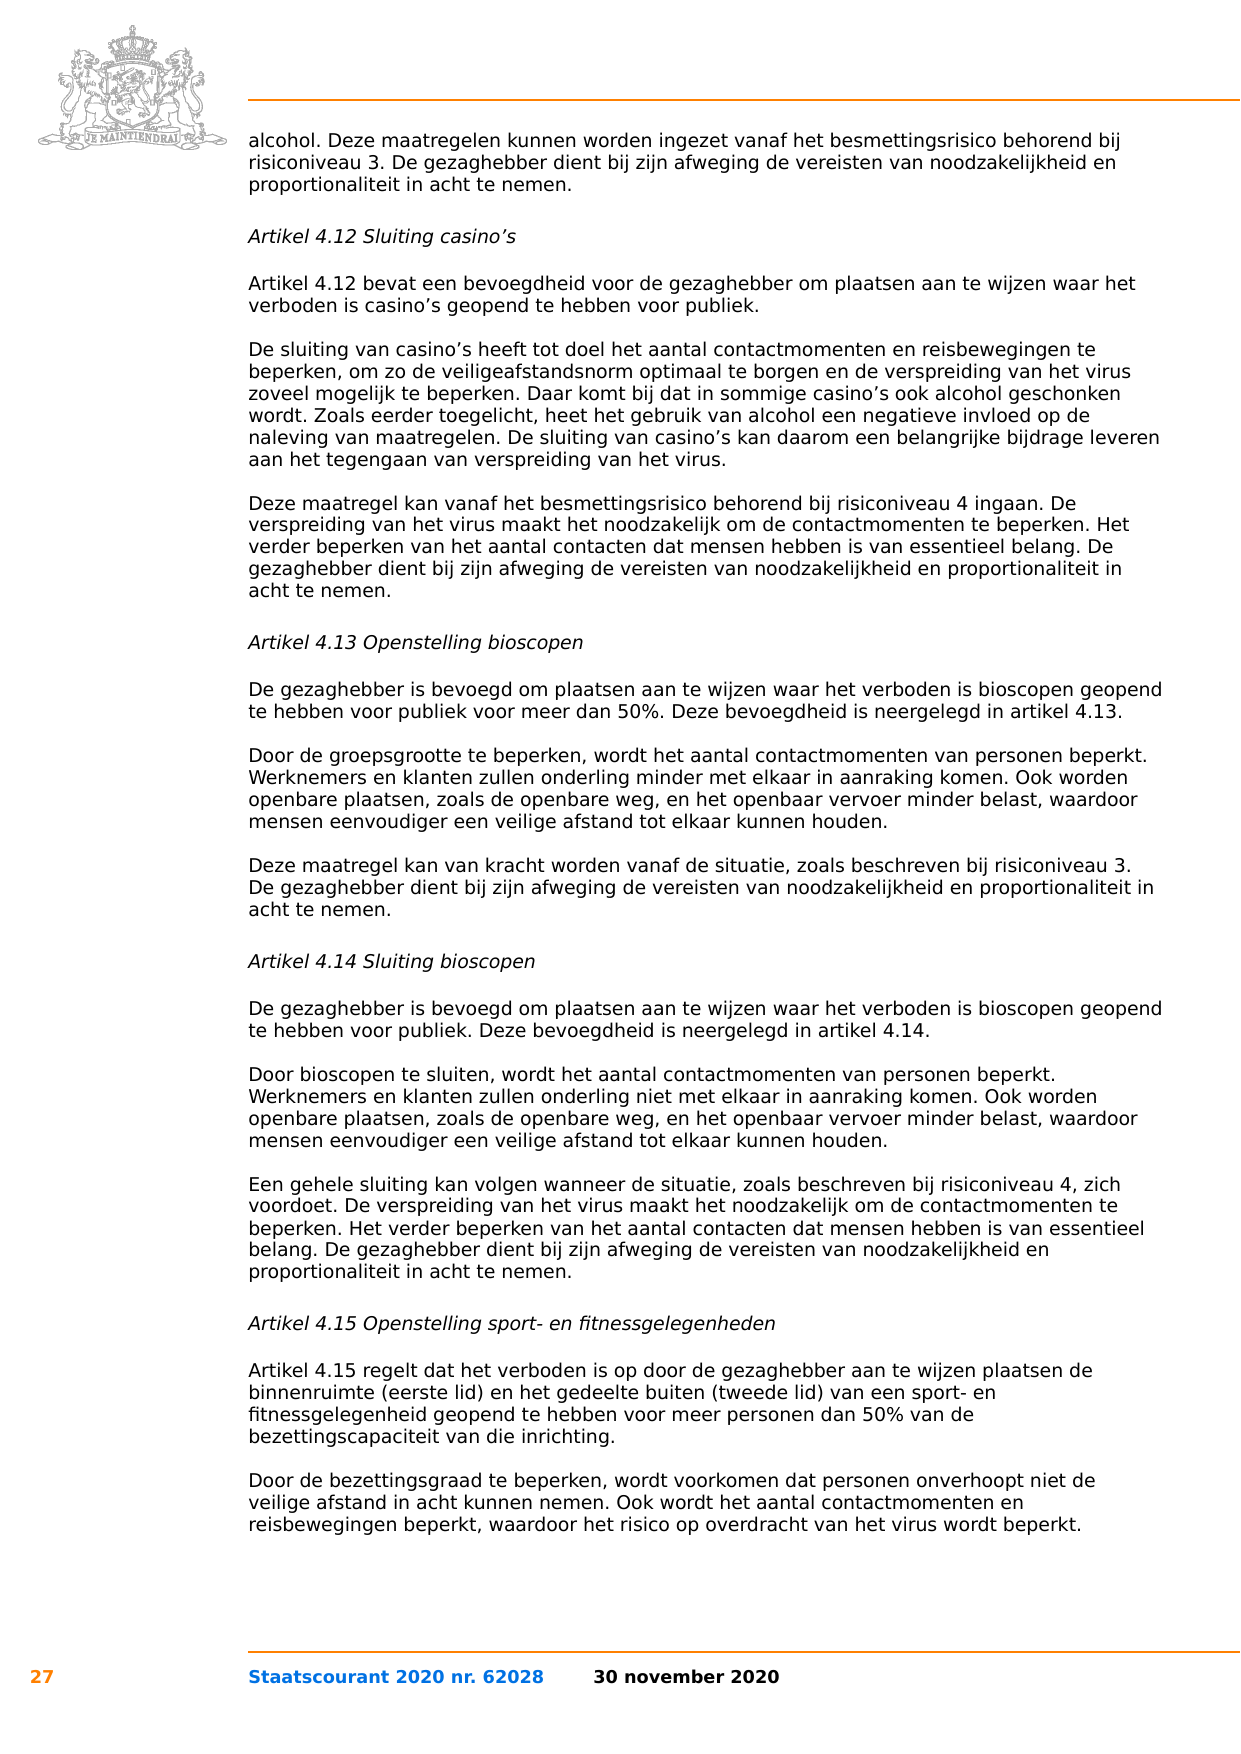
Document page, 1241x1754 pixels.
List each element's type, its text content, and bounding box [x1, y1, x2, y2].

text Een gehele sluiting kan volgen wanneer de situatie, zoals beschreven bij risiconiveau 4, zich voordoet. De verspreiding van het virus maakt het noodzakelijk om de contactmomenten te beperken. Het verder beperken van het aantal contacten dat mensen hebben is van essentieel belang. De gezaghebber dient bij zijn afweging de vereisten van noodzakelijkheid en proportionaliteit in acht te nemen. [248, 1173, 1163, 1283]
text Door de bezettingsgraad te beperken, wordt voorkomen dat personen onverhoopt niet de veilige afstand in acht kunnen nemen. Ook wordt het aantal contactmomenten en reisbewegingen beperkt, waardoor het risico op overdracht van het virus wordt beperkt. [248, 1470, 1163, 1536]
text Artikel 4.15 regelt dat het verboden is op door de gezaghebber aan te wijzen plaatsen de binnenruimte (eerste lid) en het gedeelte buiten (tweede lid) van een sport- en fitnessgelegenheid geopend te hebben voor meer personen dan 50% van de bezettingscapaciteit van die inrichting. [248, 1360, 1163, 1448]
text Door de groepsgrootte te beperken, wordt het aantal contactmomenten van personen beperkt. Werknemers en klanten zullen onderling minder met elkaar in aanraking komen. Ook worden openbare plaatsen, zoals de openbare weg, en het openbaar vervoer minder belast, waardoor mensen eenvoudiger een veilige afstand tot elkaar kunnen houden. [248, 745, 1163, 833]
text alcohol. Deze maatregelen kunnen worden ingezet vanaf het besmettingsrisico behorend bij risiconiveau 3. De gezaghebber dient bij zijn afweging de vereisten van noodzakelijkheid en proportionaliteit in acht te nemen. [248, 130, 1163, 196]
text De sluiting van casino’s heeft tot doel het aantal contactmomenten en reisbewegingen te beperken, om zo de veiligeafstandsnorm optimaal te borgen en de verspreiding van het virus zoveel mogelijk te beperken. Daar komt bij dat in sommige casino’s ook alcohol geschonken wordt. Zoals eerder toegelicht, heet het gebruik van alcohol een negatieve invloed op de naleving van maatregelen. De sluiting van casino’s kan daarom een belangrijke bijdrage leveren aan het tegengaan van verspreiding van het virus. [248, 339, 1163, 471]
subtitle Artikel 4.15 Openstelling sport- en fitnessgelegenheden [248, 1313, 1163, 1335]
text De gezaghebber is bevoegd om plaatsen aan te wijzen waar het verboden is bioscopen geopend te hebben voor publiek voor meer dan 50%. Deze bevoegdheid is neergelegd in artikel 4.13. [248, 679, 1163, 723]
text Deze maatregel kan van kracht worden vanaf de situatie, zoals beschreven bij risiconiveau 3. De gezaghebber dient bij zijn afweging de vereisten van noodzakelijkheid en proportionaliteit in acht te nemen. [248, 855, 1163, 921]
text Door bioscopen te sluiten, wordt het aantal contactmomenten van personen beperkt. Werknemers en klanten zullen onderling niet met elkaar in aanraking komen. Ook worden openbare plaatsen, zoals de openbare weg, en het openbaar vervoer minder belast, waardoor mensen eenvoudiger een veilige afstand tot elkaar kunnen houden. [248, 1064, 1163, 1152]
subtitle Artikel 4.12 Sluiting casino’s [248, 226, 1163, 248]
picture [38, 25, 227, 150]
text De gezaghebber is bevoegd om plaatsen aan te wijzen waar het verboden is bioscopen geopend te hebben voor publiek. Deze bevoegdheid is neergelegd in artikel 4.14. [248, 998, 1163, 1042]
subtitle Artikel 4.13 Openstelling bioscopen [248, 632, 1163, 654]
subtitle Artikel 4.14 Sluiting bioscopen [248, 951, 1163, 973]
text Deze maatregel kan vanaf het besmettingsrisico behorend bij risiconiveau 4 ingaan. De verspreiding van het virus maakt het noodzakelijk om de contactmomenten te beperken. Het verder beperken van het aantal contacten dat mensen hebben is van essentieel belang. De gezaghebber dient bij zijn afweging de vereisten van noodzakelijkheid en proportionaliteit in acht te nemen. [248, 492, 1163, 602]
text Artikel 4.12 bevat een bevoegdheid voor de gezaghebber om plaatsen aan te wijzen waar het verboden is casino’s geopend te hebben voor publiek. [248, 273, 1163, 317]
